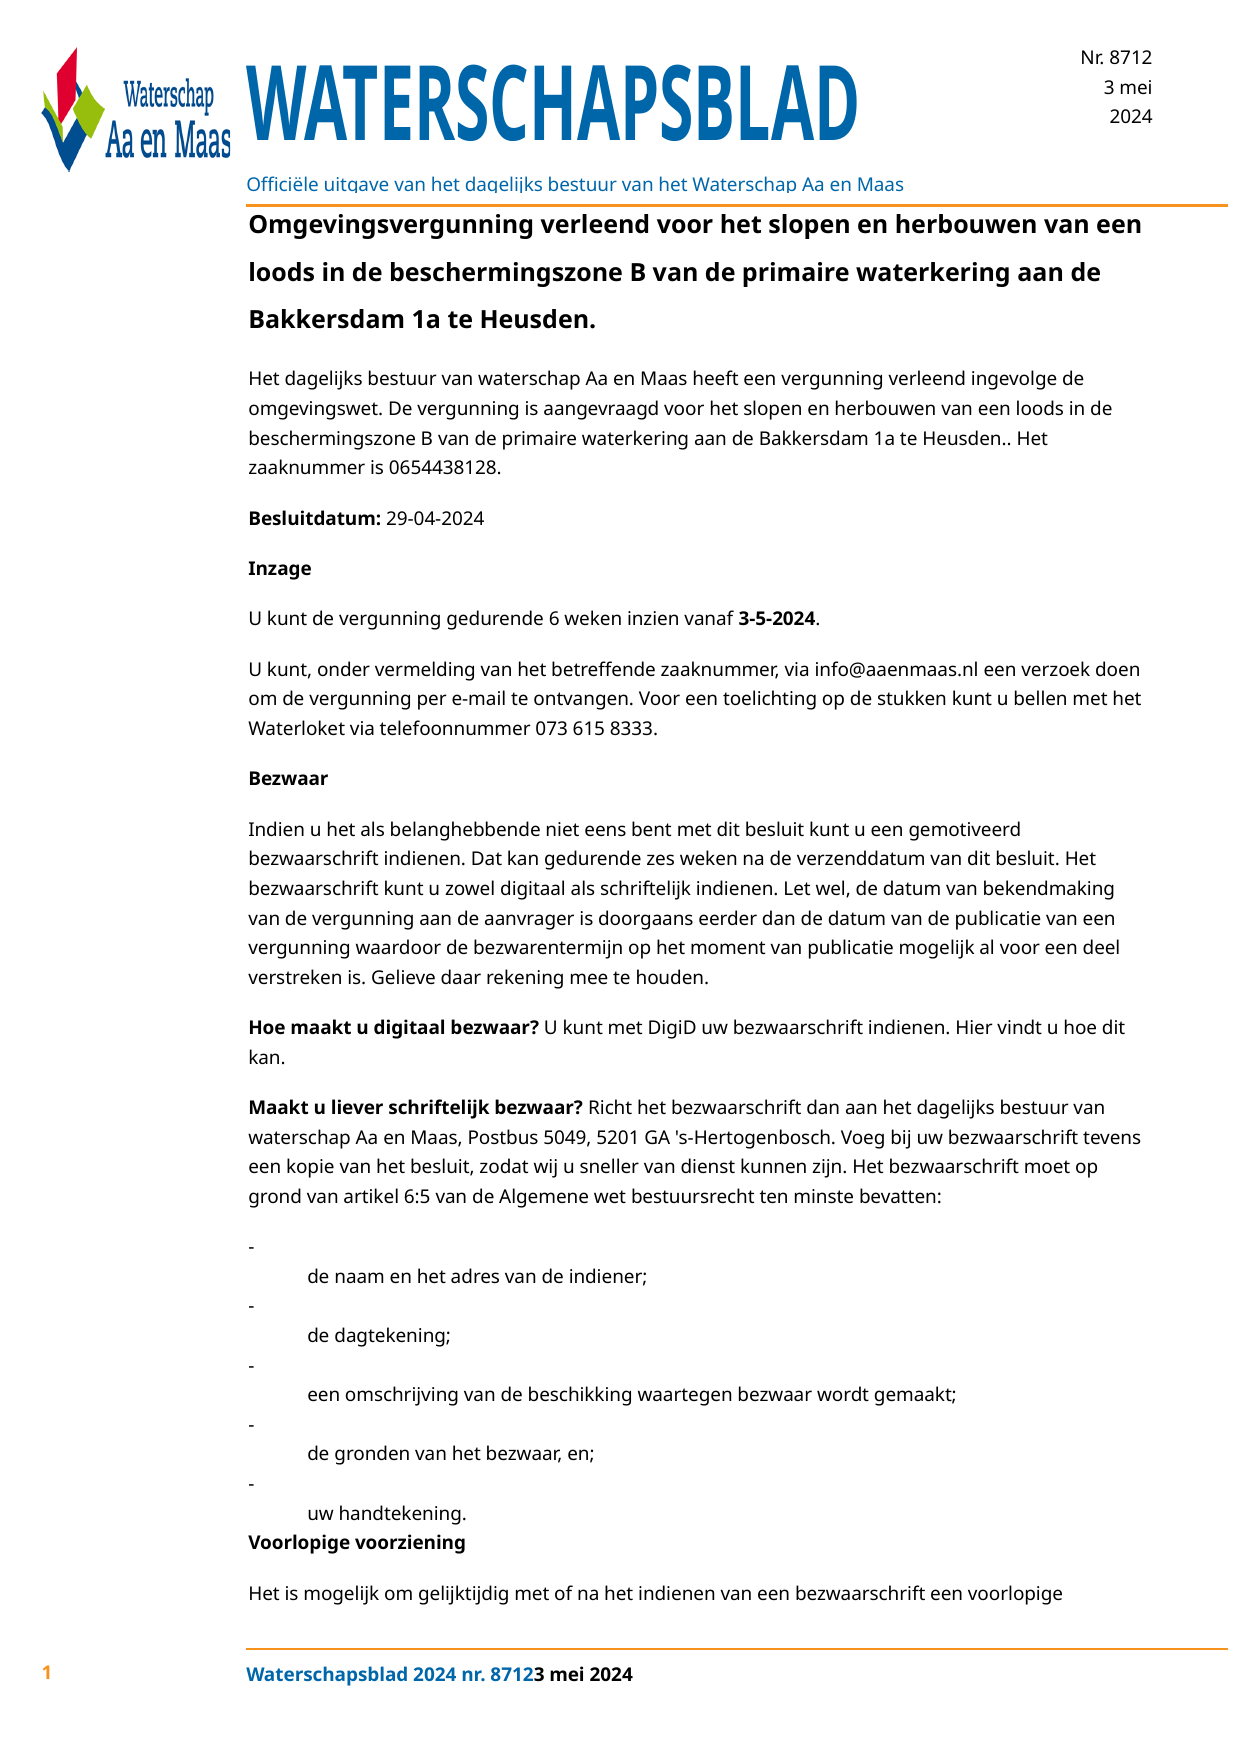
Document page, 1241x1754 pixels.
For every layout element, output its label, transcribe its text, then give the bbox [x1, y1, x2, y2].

text Maakt u liever schriftelijk bezwaar? Richt het bezwaarschrift dan aan het dagelijks bestuur van waterschap Aa en Maas, Postbus 5049, 5201 GA 's-Hertogenbosch. Voeg bij uw bezwaarschrift tevens een kopie van het besluit, zodat wij u sneller van dienst kunnen zijn. Het bezwaarschrift moet op grond van artikel 6:5 van de Algemene wet bestuursrecht ten minste bevatten: [248, 1094, 1152, 1209]
text Omgevingsvergunning verleend voor het slopen en herbouwen van een loods in de beschermingszone B van de primaire waterkering aan de Bakkersdam 1a te Heusden. [248, 207, 1152, 336]
list een omschrijving van de beschikking waartegen bezwaar wordt gemaakt; [248, 1381, 1152, 1407]
list de naam en het adres van de indiener; [248, 1263, 1152, 1289]
text U kunt de vergunning gedurende 6 weken inzien vanaf 3-5-2024. [248, 606, 1152, 631]
list uw handtekening. [248, 1500, 1152, 1525]
text Het is mogelijk om gelijktijdig met of na het indienen van een bezwaarschrift een voorlopige [248, 1580, 1152, 1605]
text Voorlopige voorziening [248, 1529, 1152, 1555]
text Het dagelijks bestuur van waterschap Aa en Maas heeft een vergunning verleend ingevolge de omgevingswet. De vergunning is aangevraagd voor het slopen en herbouwen van een loods in de beschermingszone B van de primaire waterkering aan de Bakkersdam 1a te Heusden.. Het zaaknummer is 0654438128. [248, 366, 1152, 480]
list de dagtekening; [248, 1322, 1152, 1348]
picture [41, 47, 231, 172]
text U kunt, onder vermelding van het betreffende zaaknummer, via info@aaenmaas.nl een verzoek doen om de vergunning per e-mail te ontvangen. Voor een toelichting op de stukken kunt u bellen met het Waterloket via telefoonnummer 073 615 8333. [248, 656, 1152, 741]
text Bezwaar [248, 766, 1152, 791]
text Hoe maakt u digitaal bezwaar? U kunt met DigiD uw bezwaarschrift indienen. Hier vindt u hoe dit kan. [248, 1014, 1152, 1069]
text Besluitdatum: 29-04-2024 [248, 505, 1152, 530]
text Indien u het als belanghebbende niet eens bent met dit besluit kunt u een gemotiveerd bezwaarschrift indienen. Dat kan gedurende zes weken na de verzenddatum van dit besluit. Het bezwaarschrift kunt u zowel digitaal als schriftelijk indienen. Let wel, de datum van bekendmaking van de vergunning aan de aanvrager is doorgaans eerder dan de datum van de publicatie van een vergunning waardoor de bezwarentermijn op het moment van publicatie mogelijk al voor een deel verstreken is. Gelieve daar rekening mee te houden. [248, 816, 1152, 989]
text Inzage [248, 555, 1152, 581]
list de gronden van het bezwaar, en; [248, 1441, 1152, 1466]
